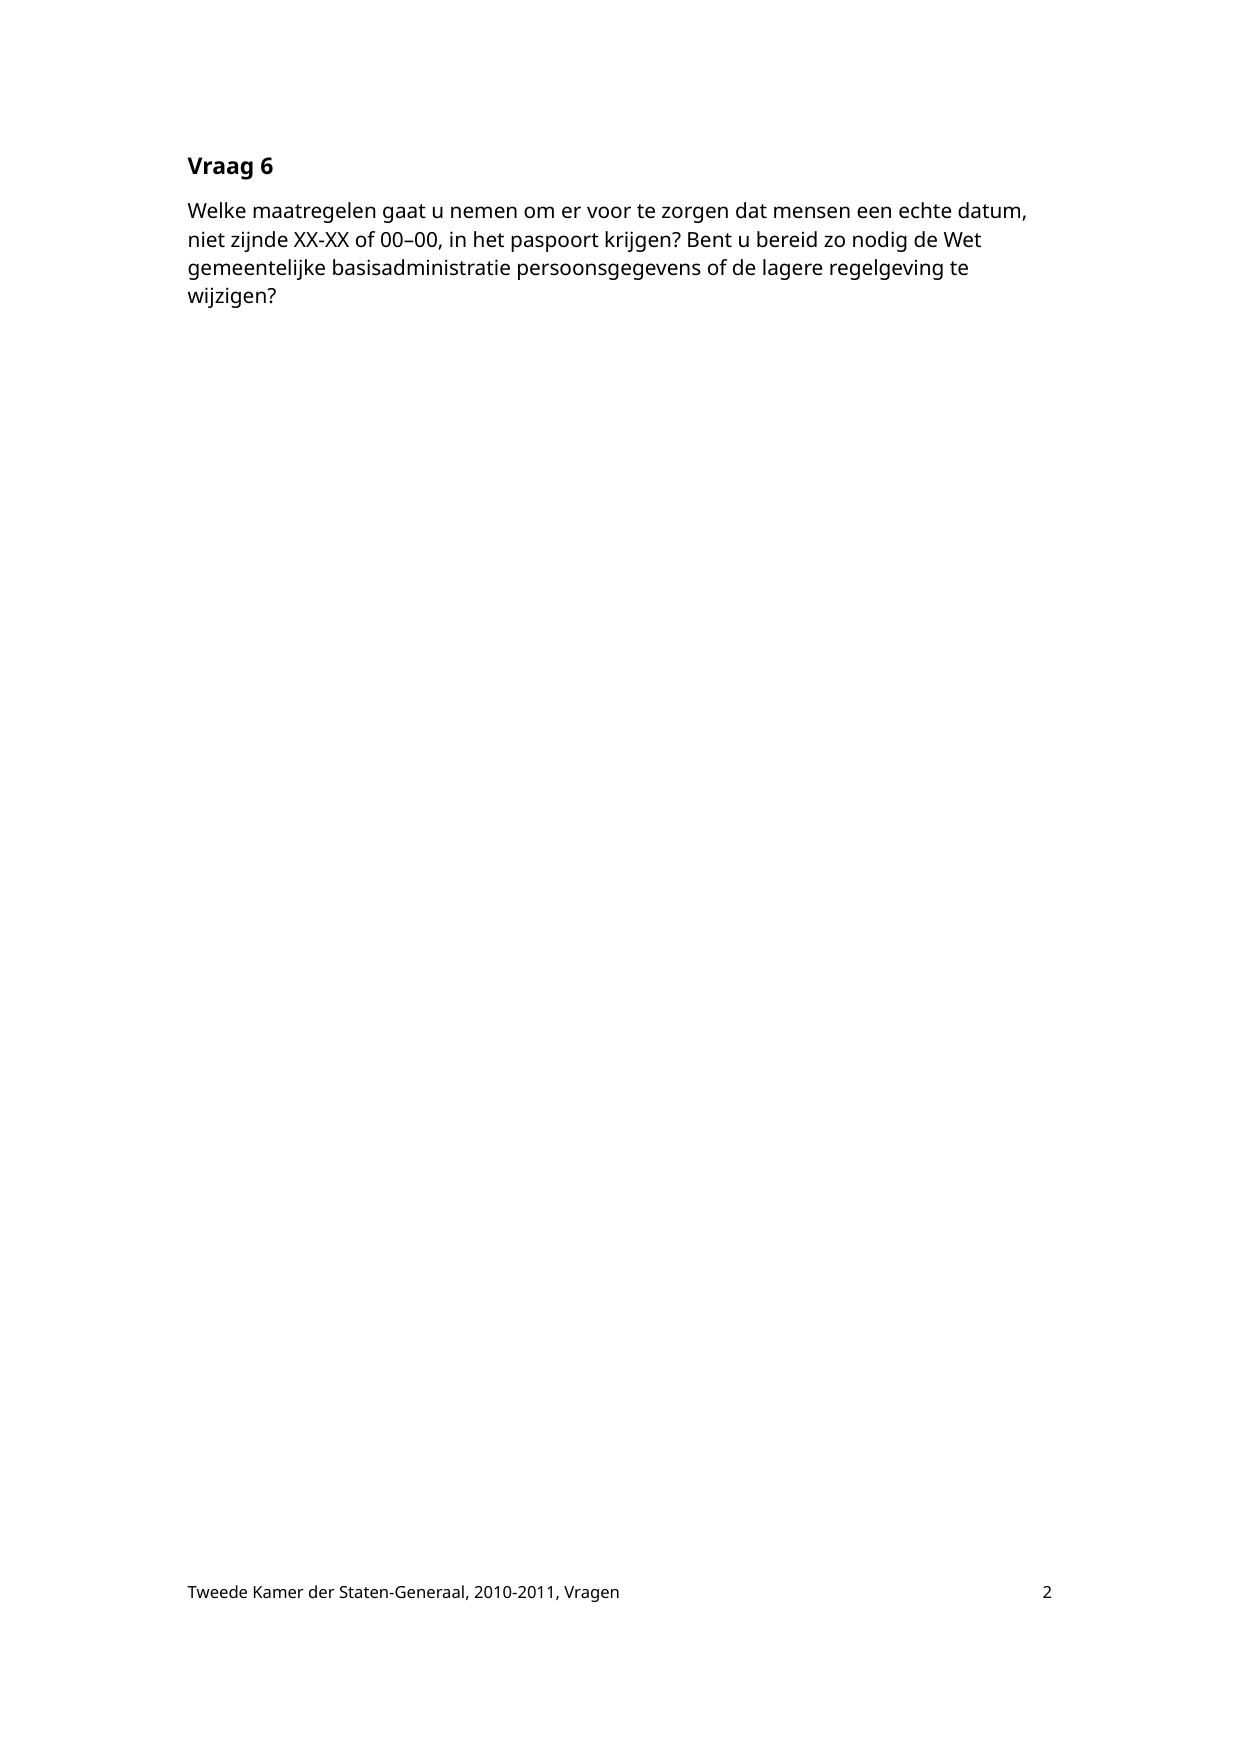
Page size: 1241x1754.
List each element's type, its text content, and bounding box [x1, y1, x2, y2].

subtitle Vraag 6 [187, 150, 1053, 181]
text Welke maatregelen gaat u nemen om er voor te zorgen dat mensen een echte datum, niet zijnde XX-XX of 00–00, in het paspoort krijgen? Bent u bereid zo nodig de Wet gemeentelijke basisadministratie persoonsgegevens of de lagere regelgeving te wijzigen? [187, 196, 1053, 310]
